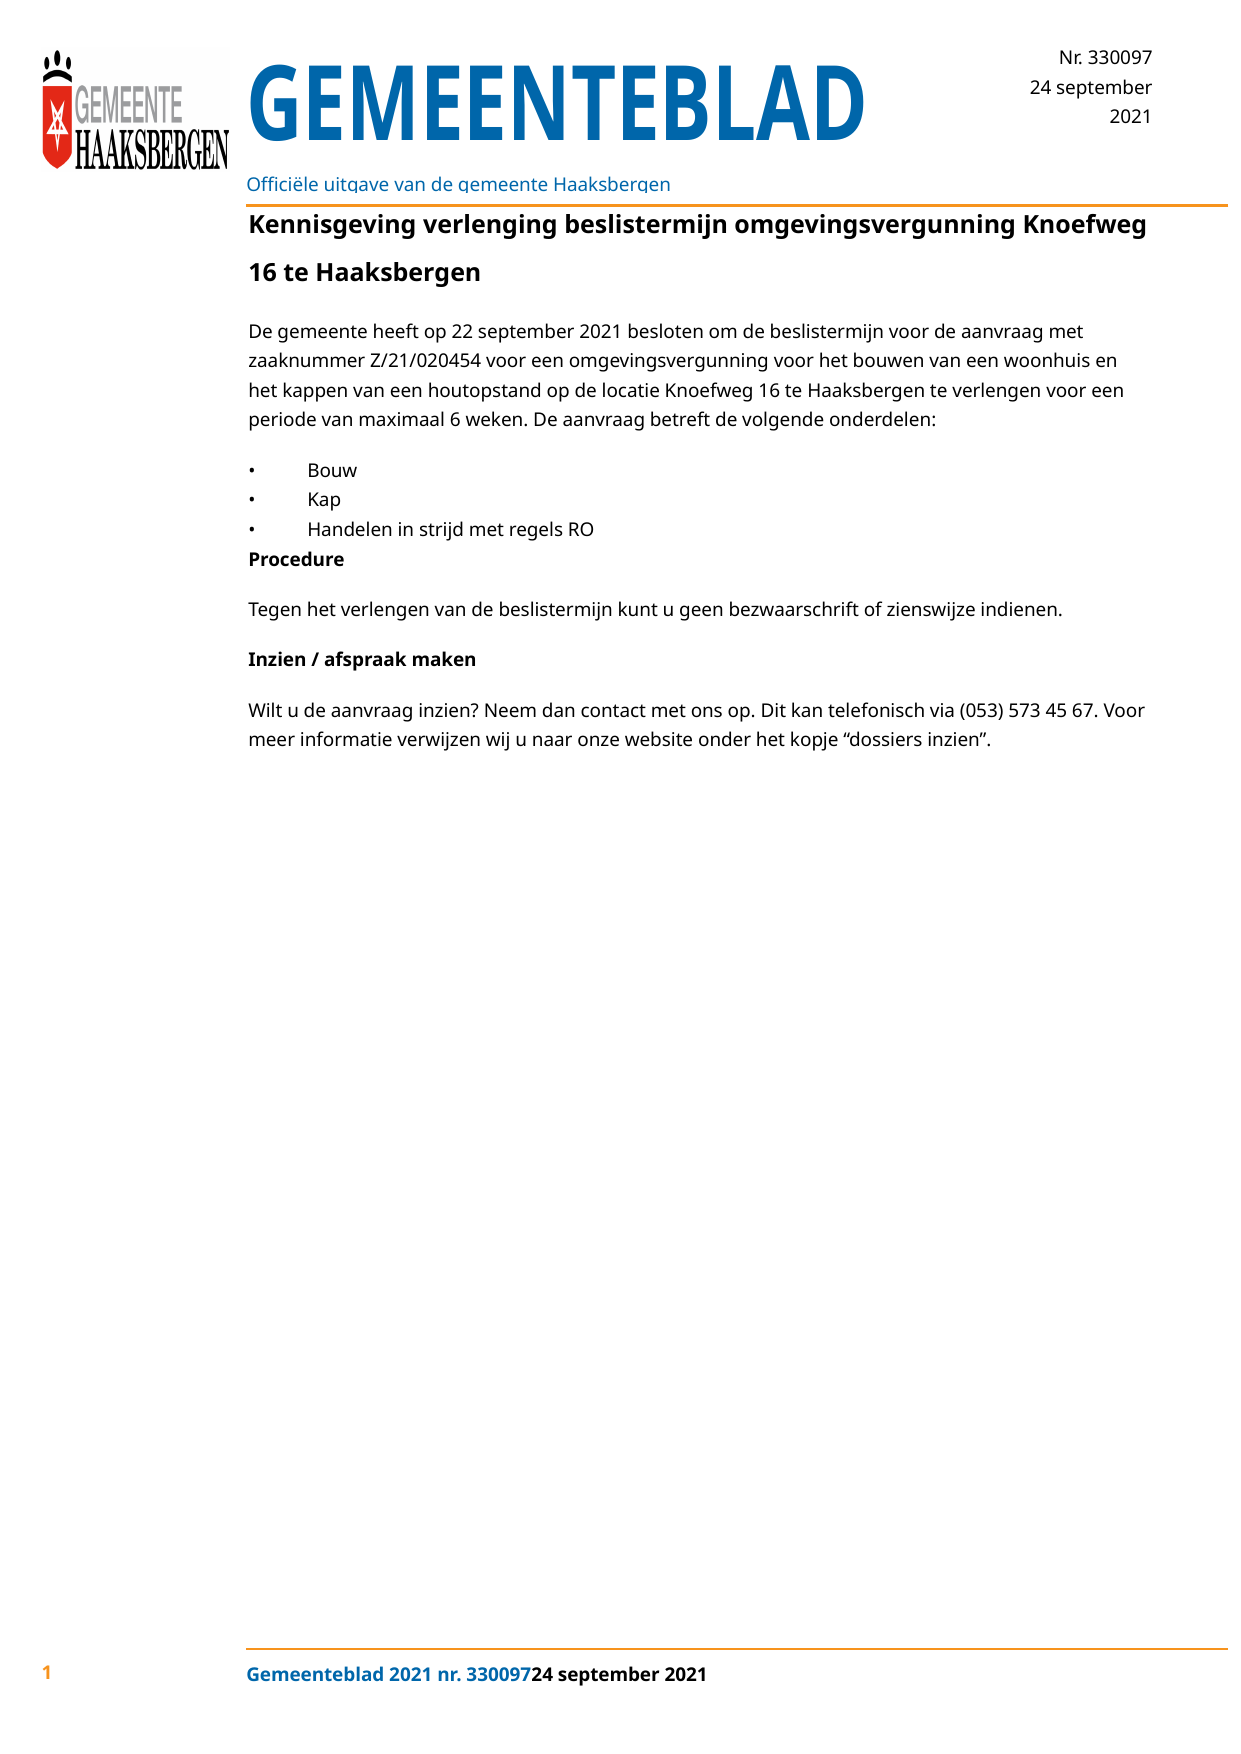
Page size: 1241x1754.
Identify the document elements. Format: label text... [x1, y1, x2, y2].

text Procedure [248, 546, 1152, 572]
text Kennisgeving verlenging beslistermijn omgevingsvergunning Knoefweg 16 te Haaksbergen [248, 207, 1152, 288]
text Wilt u de aanvraag inzien? Neem dan contact met ons op. Dit kan telefonisch via (053) 573 45 67. Voor meer informatie verwijzen wij u naar onze website onder het kopje “dossiers inzien”. [248, 697, 1152, 752]
list Kap [248, 487, 1152, 512]
list Bouw [248, 457, 1152, 483]
text Tegen het verlengen van de beslistermijn kunt u geen bezwaarschrift of zienswijze indienen. [248, 596, 1152, 622]
picture [41, 47, 231, 172]
text Inzien / afspraak maken [248, 647, 1152, 672]
text De gemeente heeft op 22 september 2021 besloten om de beslistermijn voor de aanvraag met zaaknummer Z/21/020454 voor een omgevingsvergunning voor het bouwen van een woonhuis en het kappen van een houtopstand op de locatie Knoefweg 16 te Haaksbergen te verlengen voor een periode van maximaal 6 weken. De aanvraag betreft de volgende onderdelen: [248, 318, 1152, 432]
list Handelen in strijd met regels RO [248, 516, 1152, 542]
